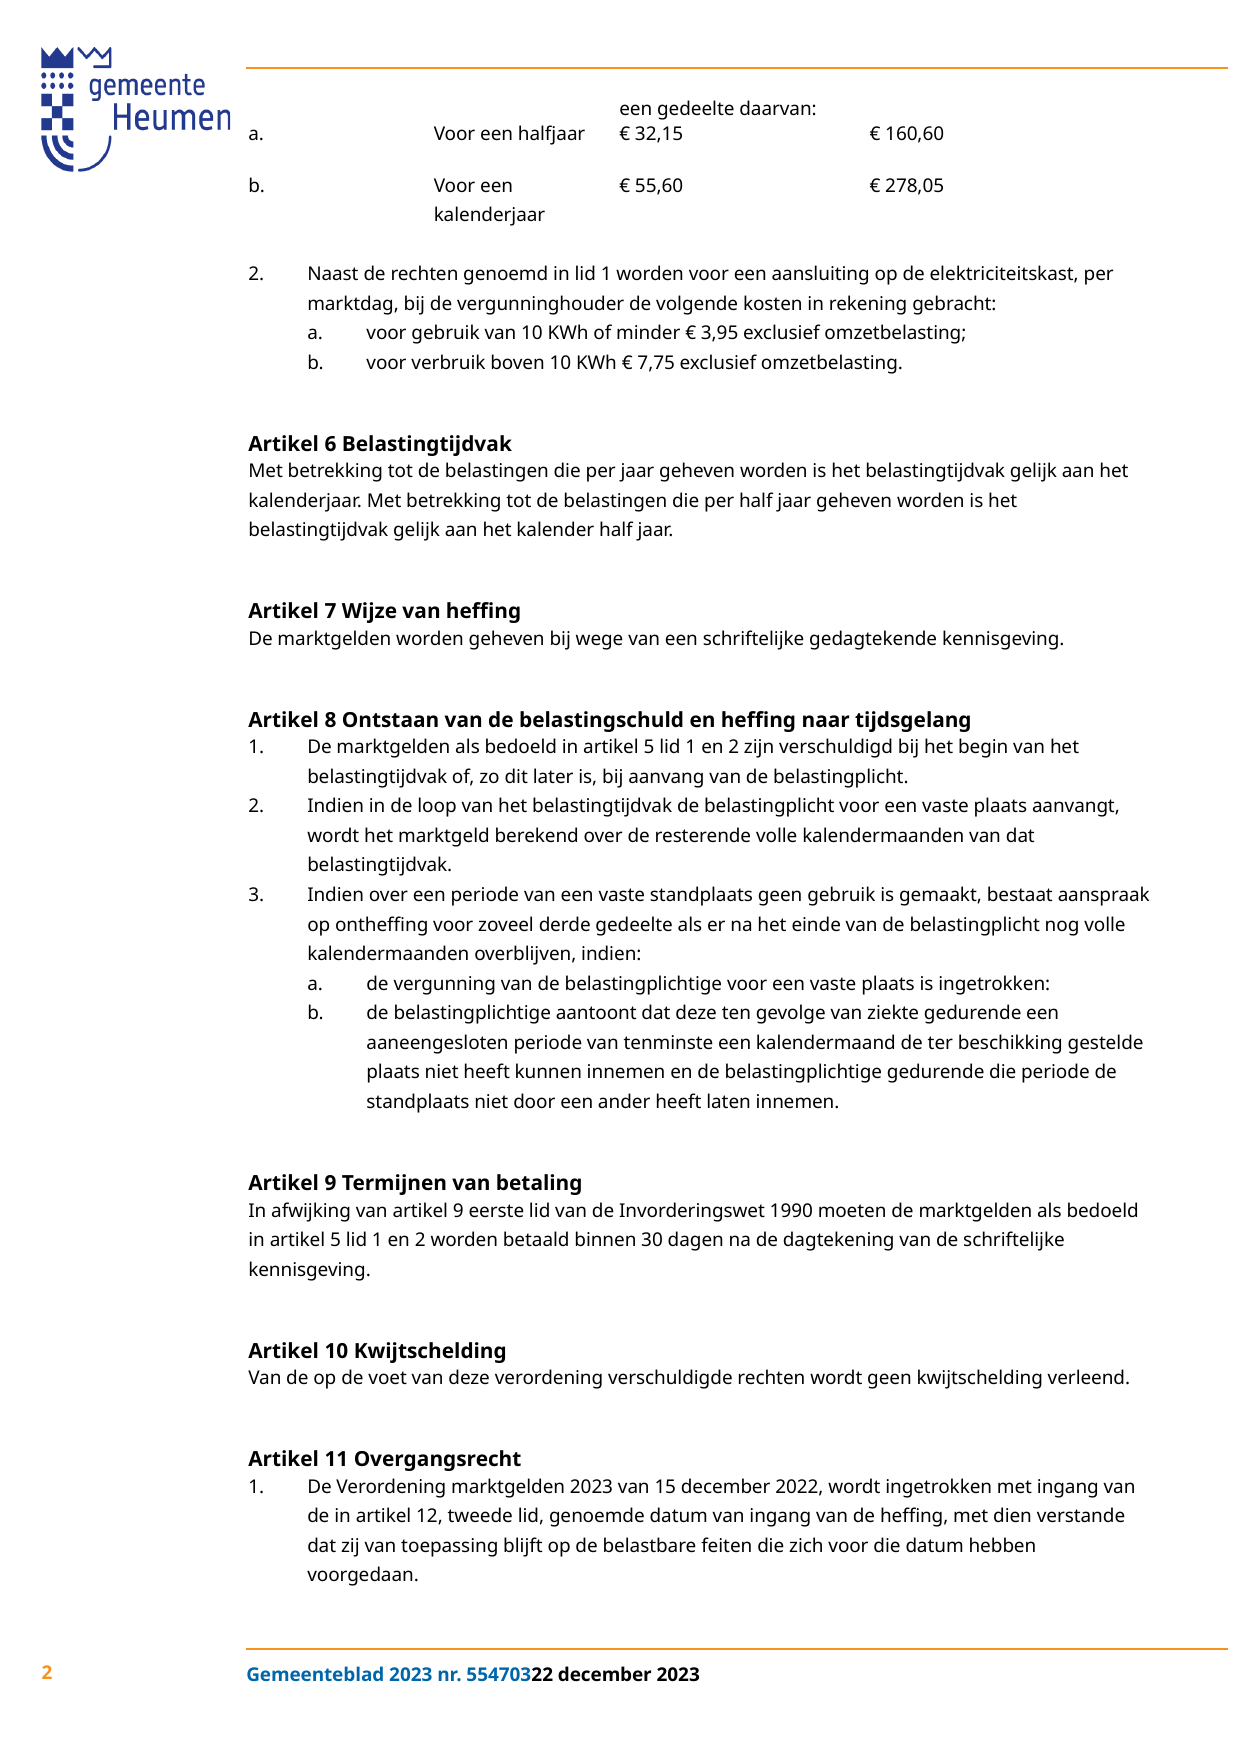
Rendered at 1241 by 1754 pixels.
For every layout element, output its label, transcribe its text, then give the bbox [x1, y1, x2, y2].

text Artikel 8 Ontstaan van de belastingschuld en heffing naar tijdsgelang [248, 705, 1152, 733]
table_cell [869, 146, 1152, 172]
table_header [434, 95, 619, 121]
list Indien over een periode van een vaste standplaats geen gebruik is gemaakt, bestaat aanspraak op ontheffing voor zoveel derde gedeelte als er na het einde van de belastingplicht nog volle kalendermaanden overblijven, indien: [248, 881, 1152, 966]
table_cell a. [248, 121, 433, 146]
text In afwijking van artikel 9 eerste lid van de Invorderingswet 1990 moeten de marktgelden als bedoeld in artikel 5 lid 1 en 2 worden betaald binnen 30 dagen na de dagtekening van de schriftelijke kennisgeving. [248, 1197, 1152, 1282]
list voor verbruik boven 10 KWh € 7,75 exclusief omzetbelasting. [307, 349, 1152, 374]
table_cell [434, 146, 619, 172]
table_header [869, 95, 1152, 121]
text Artikel 7 Wijze van heffing [248, 596, 1152, 625]
text Artikel 6 Belastingtijdvak [248, 429, 1152, 457]
table_cell € 278,05 [869, 172, 1152, 227]
table_header een gedeelte daarvan: [619, 95, 869, 121]
table_header [248, 95, 433, 121]
list voor gebruik van 10 KWh of minder € 3,95 exclusief omzetbelasting; [307, 319, 1152, 345]
table_cell € 32,15 [619, 121, 869, 146]
text Van de op de voet van deze verordening verschuldigde rechten wordt geen kwijtschelding verleend. [248, 1364, 1152, 1390]
text Artikel 11 Overgangsrecht [248, 1444, 1152, 1473]
table_cell b. [248, 172, 433, 227]
list de belastingplichtige aantoont dat deze ten gevolge van ziekte gedurende een aaneengesloten periode van tenminste een kalendermaand de ter beschikking gestelde plaats niet heeft kunnen innemen en de belastingplichtige gedurende die periode de standplaats niet door een ander heeft laten innemen. [307, 999, 1152, 1114]
table_cell [248, 146, 433, 172]
picture [41, 47, 231, 172]
table_cell € 55,60 [619, 172, 869, 227]
list De Verordening marktgelden 2023 van 15 december 2022, wordt ingetrokken met ingang van de in artikel 12, tweede lid, genoemde datum van ingang van de heffing, met dien verstande dat zij van toepassing blijft op de belastbare feiten die zich voor die datum hebben voorgedaan. [248, 1473, 1152, 1587]
list de vergunning van de belastingplichtige voor een vaste plaats is ingetrokken: [307, 970, 1152, 996]
text Met betrekking tot de belastingen die per jaar geheven worden is het belastingtijdvak gelijk aan het kalenderjaar. Met betrekking tot de belastingen die per half jaar geheven worden is het belastingtijdvak gelijk aan het kalender half jaar. [248, 457, 1152, 542]
text Artikel 10 Kwijtschelding [248, 1336, 1152, 1364]
table_cell Voor een halfjaar [434, 121, 619, 146]
table_cell Voor een kalenderjaar [434, 172, 619, 227]
text De marktgelden worden geheven bij wege van een schriftelijke gedagtekende kennisgeving. [248, 625, 1152, 651]
table_cell [619, 146, 869, 172]
text Artikel 9 Termijnen van betaling [248, 1168, 1152, 1197]
list De marktgelden als bedoeld in artikel 5 lid 1 en 2 zijn verschuldigd bij het begin van het belastingtijdvak of, zo dit later is, bij aanvang van de belastingplicht. [248, 733, 1152, 789]
table_cell € 160,60 [869, 121, 1152, 146]
list Indien in de loop van het belastingtijdvak de belastingplicht voor een vaste plaats aanvangt, wordt het marktgeld berekend over de resterende volle kalendermaanden van dat belastingtijdvak. [248, 792, 1152, 877]
list Naast de rechten genoemd in lid 1 worden voor een aansluiting op de elektriciteitskast, per marktdag, bij de vergunninghouder de volgende kosten in rekening gebracht: [248, 260, 1152, 315]
